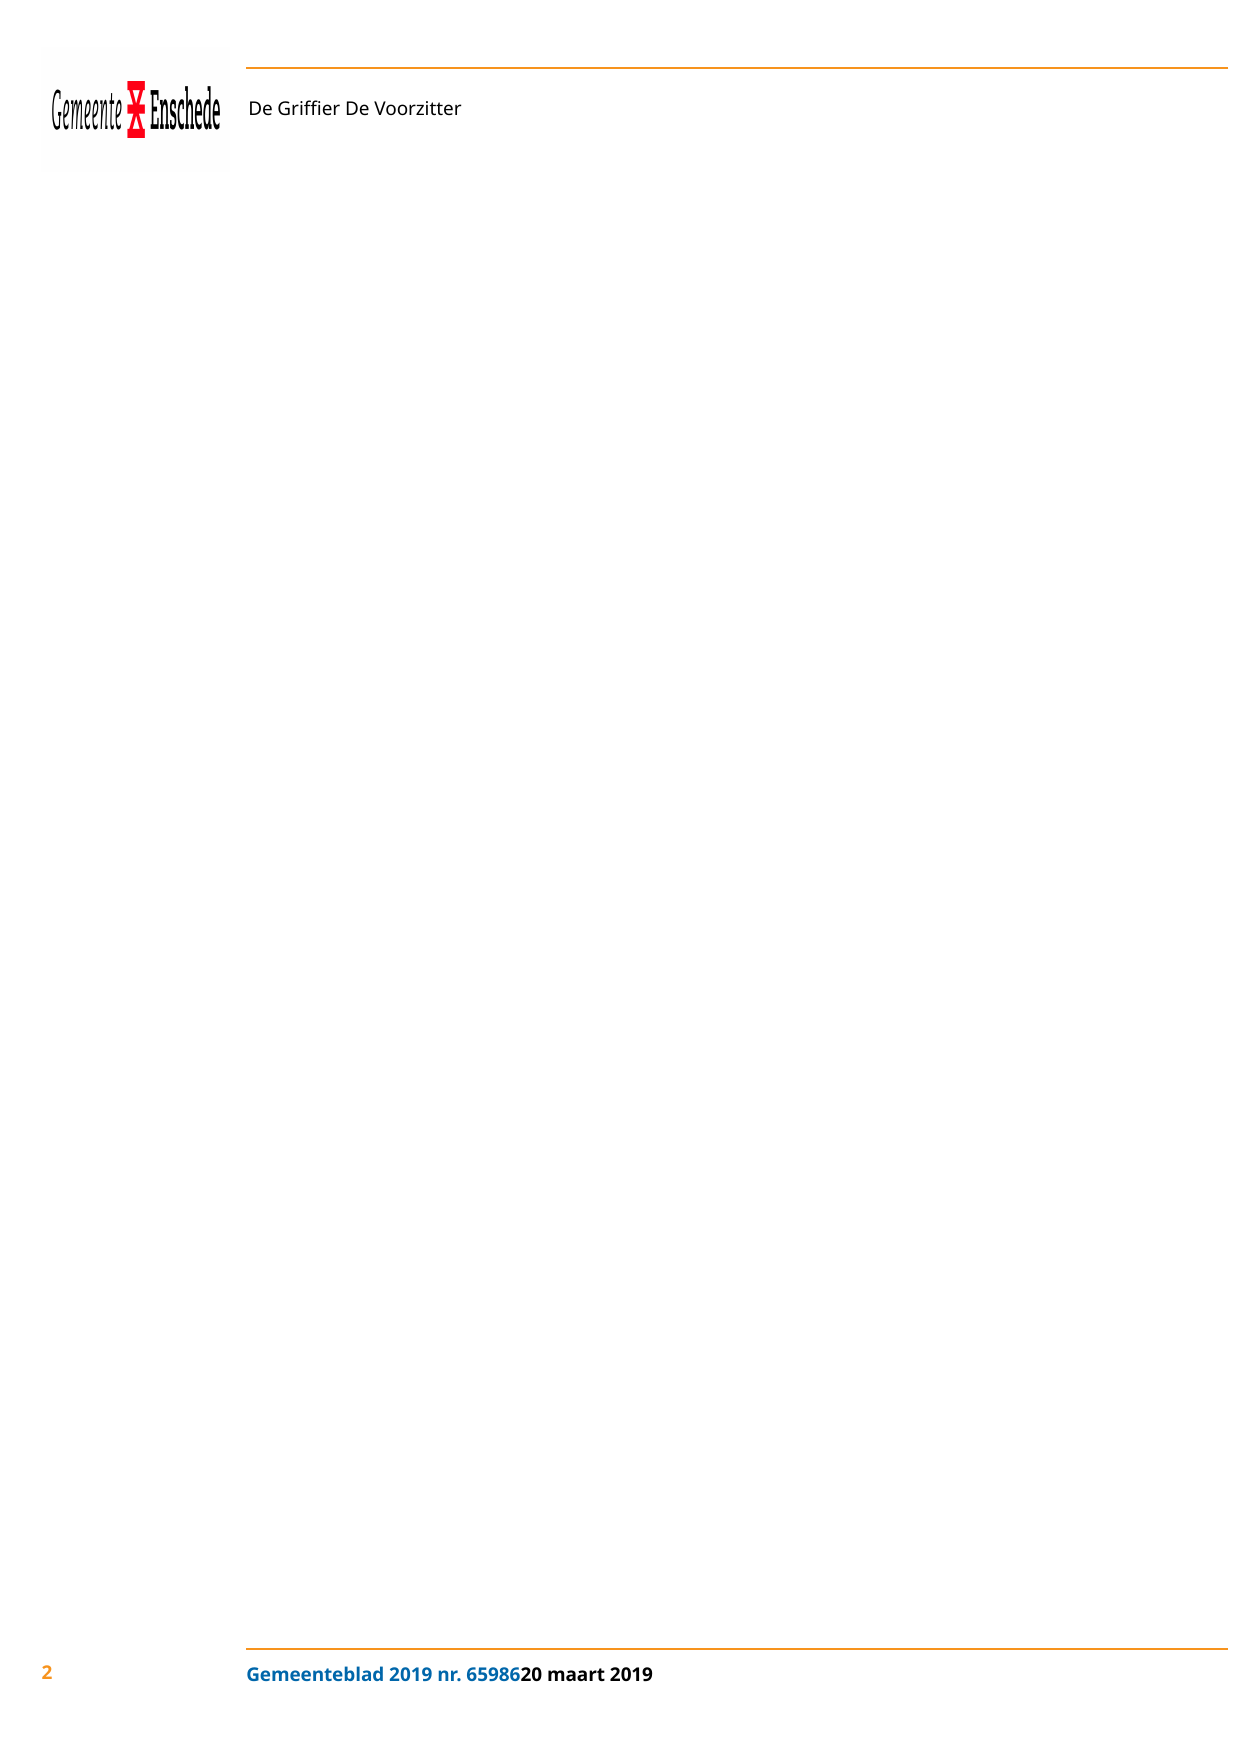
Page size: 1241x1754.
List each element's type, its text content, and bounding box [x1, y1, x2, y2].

picture [41, 47, 231, 172]
text De Griffier De Voorzitter [248, 95, 1152, 121]
